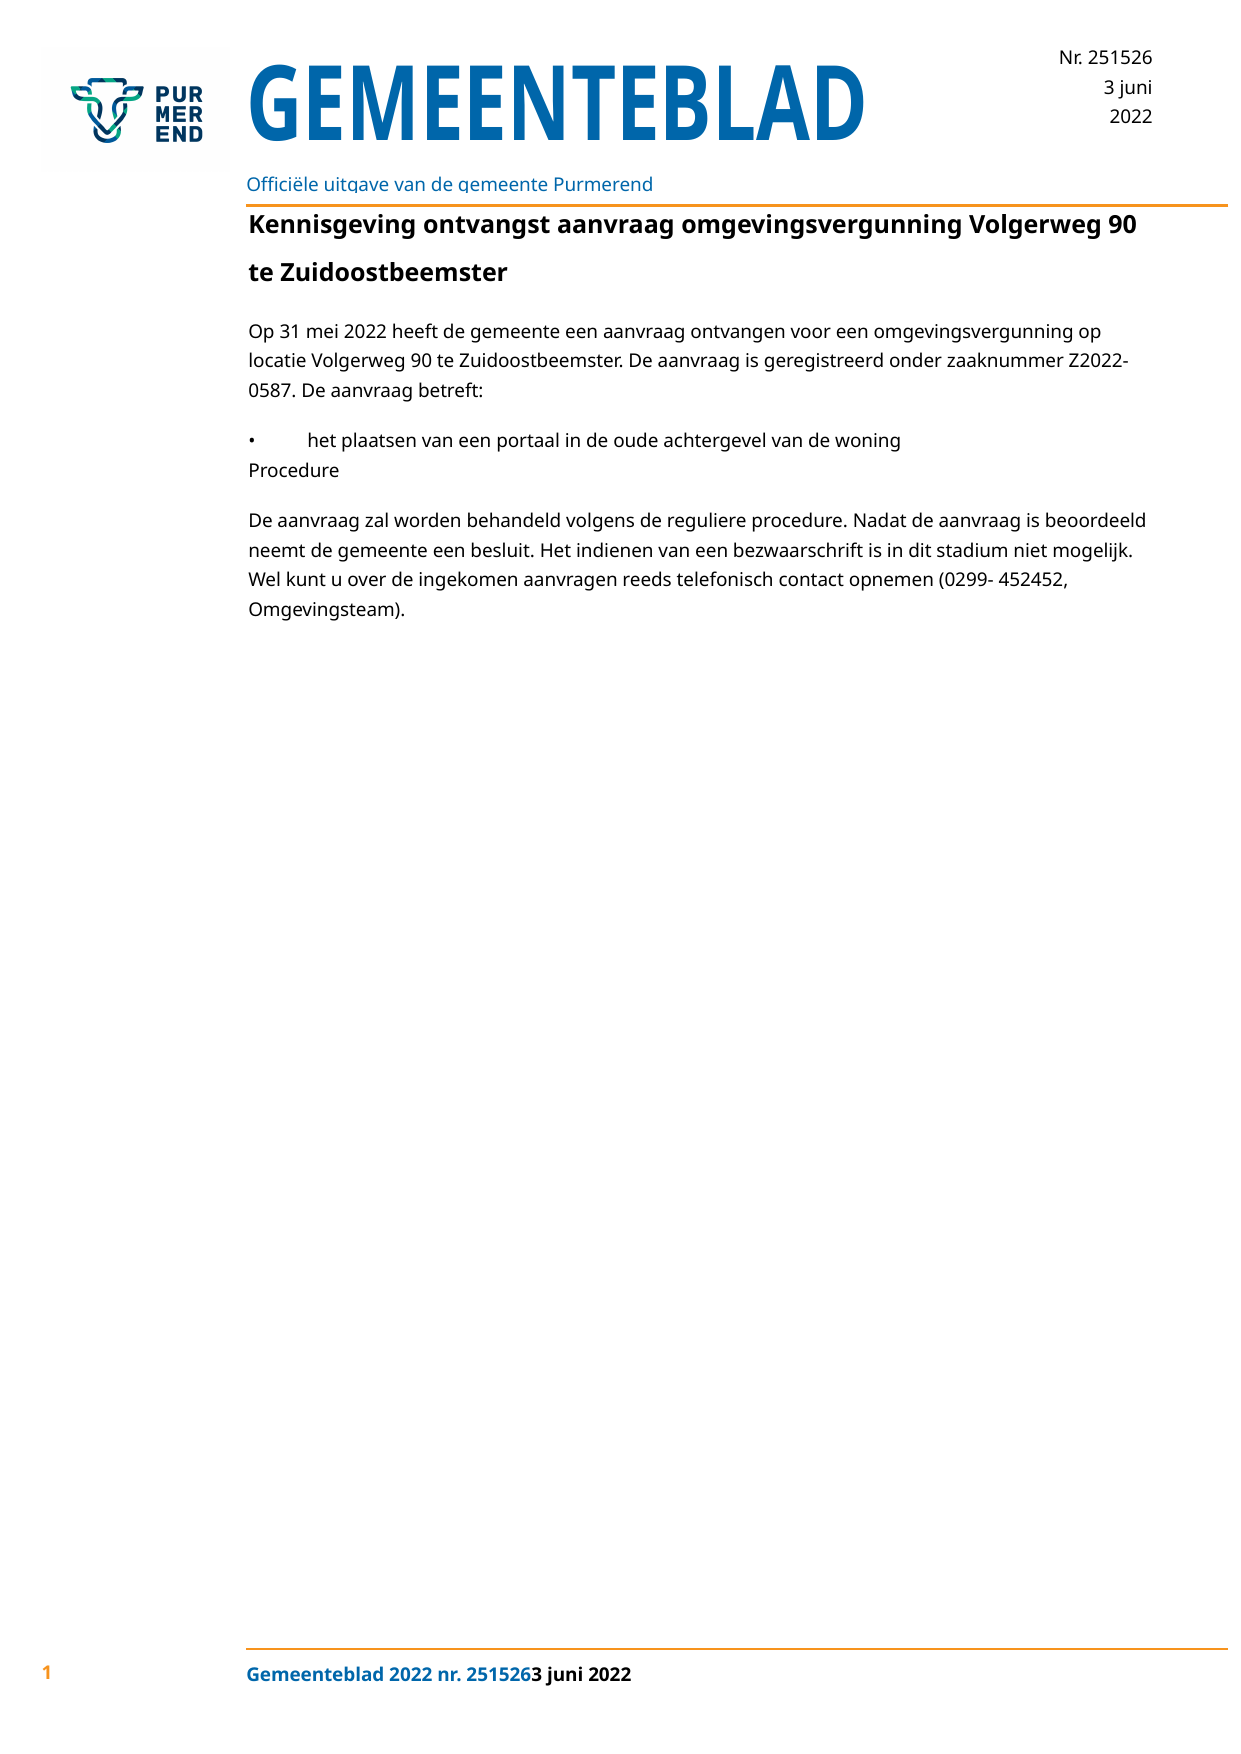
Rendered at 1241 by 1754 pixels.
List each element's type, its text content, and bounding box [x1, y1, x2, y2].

text Procedure [248, 457, 1152, 483]
text Kennisgeving ontvangst aanvraag omgevingsvergunning Volgerweg 90 te Zuidoostbeemster [248, 207, 1152, 288]
text Op 31 mei 2022 heeft de gemeente een aanvraag ontvangen voor een omgevingsvergunning op locatie Volgerweg 90 te Zuidoostbeemster. De aanvraag is geregistreerd onder zaaknummer Z2022-0587. De aanvraag betreft: [248, 318, 1152, 403]
list het plaatsen van een portaal in de oude achtergevel van de woning [248, 427, 1152, 453]
picture [41, 47, 231, 172]
text De aanvraag zal worden behandeld volgens de reguliere procedure. Nadat de aanvraag is beoordeeld neemt de gemeente een besluit. Het indienen van een bezwaarschrift is in dit stadium niet mogelijk. Wel kunt u over de ingekomen aanvragen reeds telefonisch contact opnemen (0299- 452452, Omgevingsteam). [248, 507, 1152, 622]
